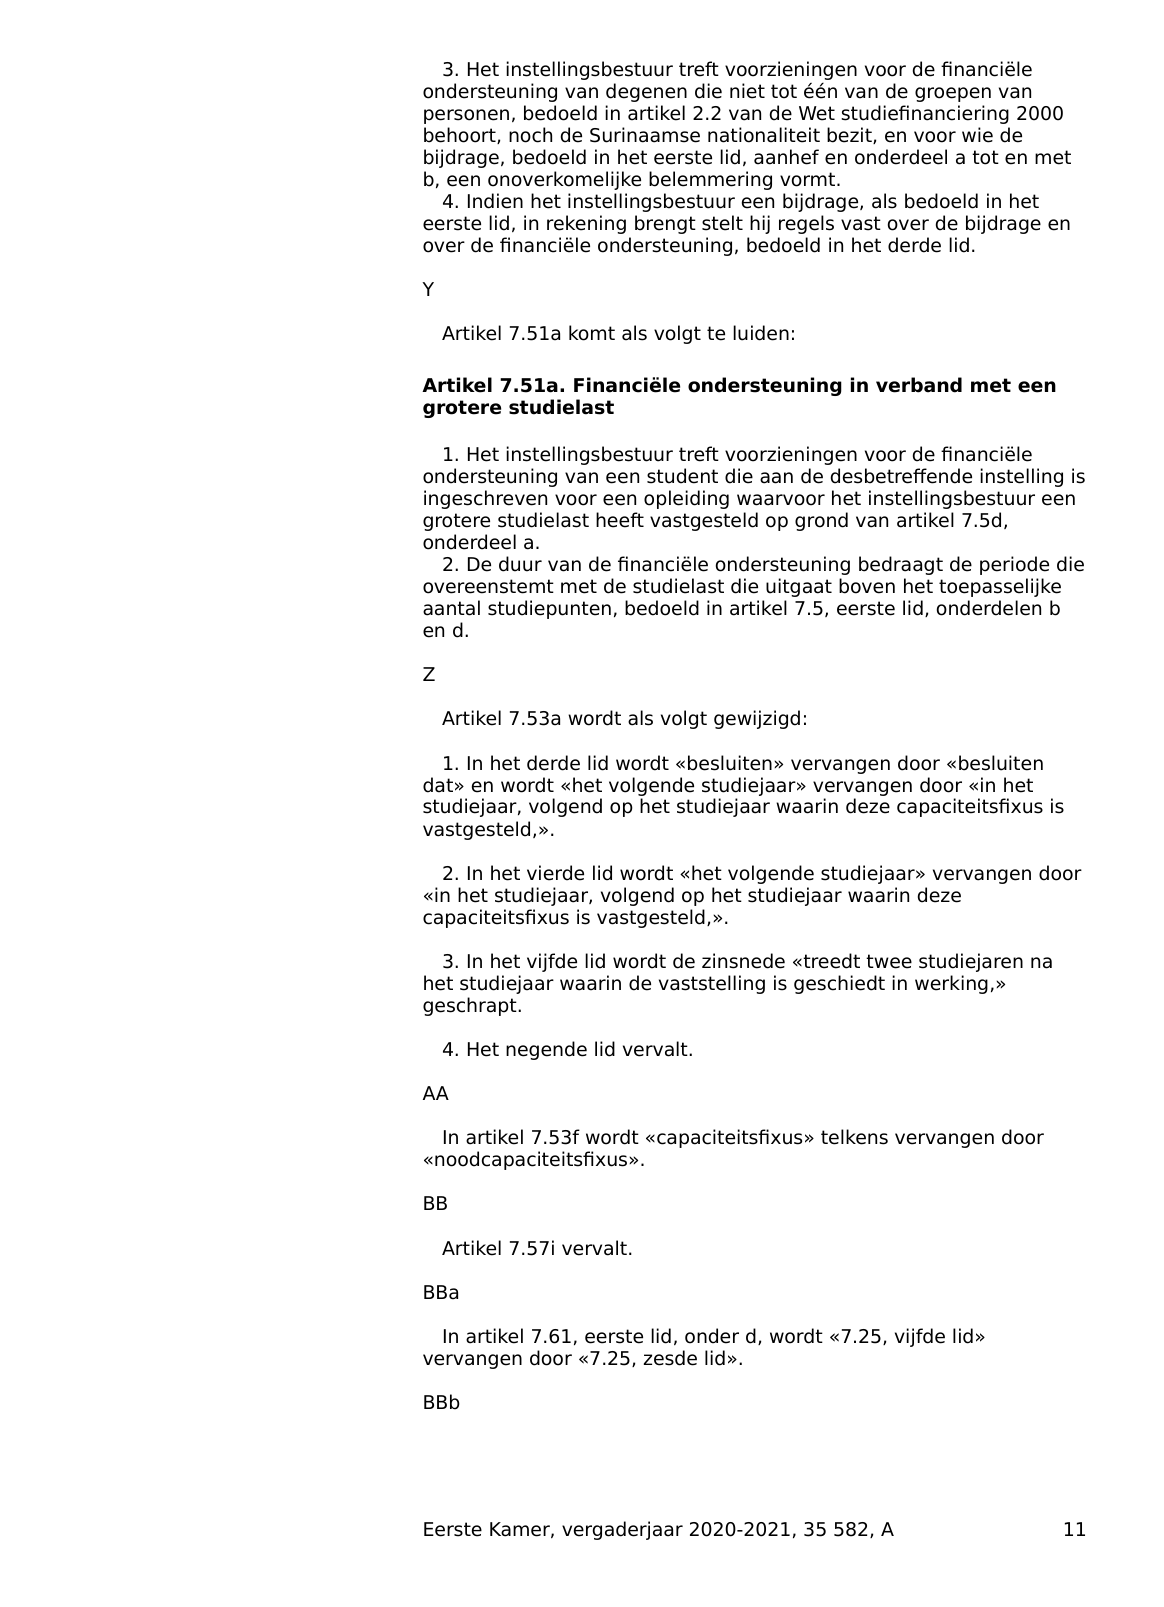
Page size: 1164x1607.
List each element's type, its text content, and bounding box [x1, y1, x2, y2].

text Z [422, 664, 1087, 686]
text BB [422, 1193, 1087, 1215]
text 2. In het vierde lid wordt «het volgende studiejaar» vervangen door «in het studiejaar, volgend op het studiejaar waarin deze capaciteitsfixus is vastgesteld,». [422, 863, 1087, 928]
text Artikel 7.51a komt als volgt te luiden: [422, 323, 1087, 345]
text Artikel 7.57i vervalt. [422, 1237, 1087, 1259]
text 4. Indien het instellingsbestuur een bijdrage, als bedoeld in het eerste lid, in rekening brengt stelt hij regels vast over de bijdrage en over de financiële ondersteuning, bedoeld in het derde lid. [422, 191, 1087, 257]
subtitle Artikel 7.51a. Financiële ondersteuning in verband met een grotere studielast [422, 375, 1087, 419]
text 2. De duur van de financiële ondersteuning bedraagt de periode die overeenstemt met de studielast die uitgaat boven het toepasselijke aantal studiepunten, bedoeld in artikel 7.5, eerste lid, onderdelen b en d. [422, 554, 1087, 642]
text BBb [422, 1392, 1087, 1414]
text In artikel 7.53f wordt «capaciteitsfixus» telkens vervangen door «noodcapaciteitsfixus». [422, 1127, 1087, 1171]
text 3. Het instellingsbestuur treft voorzieningen voor de financiële ondersteuning van degenen die niet tot één van de groepen van personen, bedoeld in artikel 2.2 van de Wet studiefinanciering 2000 behoort, noch de Surinaamse nationaliteit bezit, en voor wie de bijdrage, bedoeld in het eerste lid, aanhef en onderdeel a tot en met b, een onoverkomelijke belemmering vormt. [422, 59, 1087, 191]
text BBa [422, 1282, 1087, 1304]
text 1. In het derde lid wordt «besluiten» vervangen door «besluiten dat» en wordt «het volgende studiejaar» vervangen door «in het studiejaar, volgend op het studiejaar waarin deze capaciteitsfixus is vastgesteld,». [422, 752, 1087, 840]
text AA [422, 1083, 1087, 1105]
text 1. Het instellingsbestuur treft voorzieningen voor de financiële ondersteuning van een student die aan de desbetreffende instelling is ingeschreven voor een opleiding waarvoor het instellingsbestuur een grotere studielast heeft vastgesteld op grond van artikel 7.5d, onderdeel a. [422, 444, 1087, 554]
text Y [422, 279, 1087, 301]
text 3. In het vijfde lid wordt de zinsnede «treedt twee studiejaren na het studiejaar waarin de vaststelling is geschiedt in werking,» geschrapt. [422, 951, 1087, 1017]
text 4. Het negende lid vervalt. [422, 1039, 1087, 1061]
text In artikel 7.61, eerste lid, onder d, wordt «7.25, vijfde lid» vervangen door «7.25, zesde lid». [422, 1326, 1087, 1370]
text Artikel 7.53a wordt als volgt gewijzigd: [422, 708, 1087, 730]
